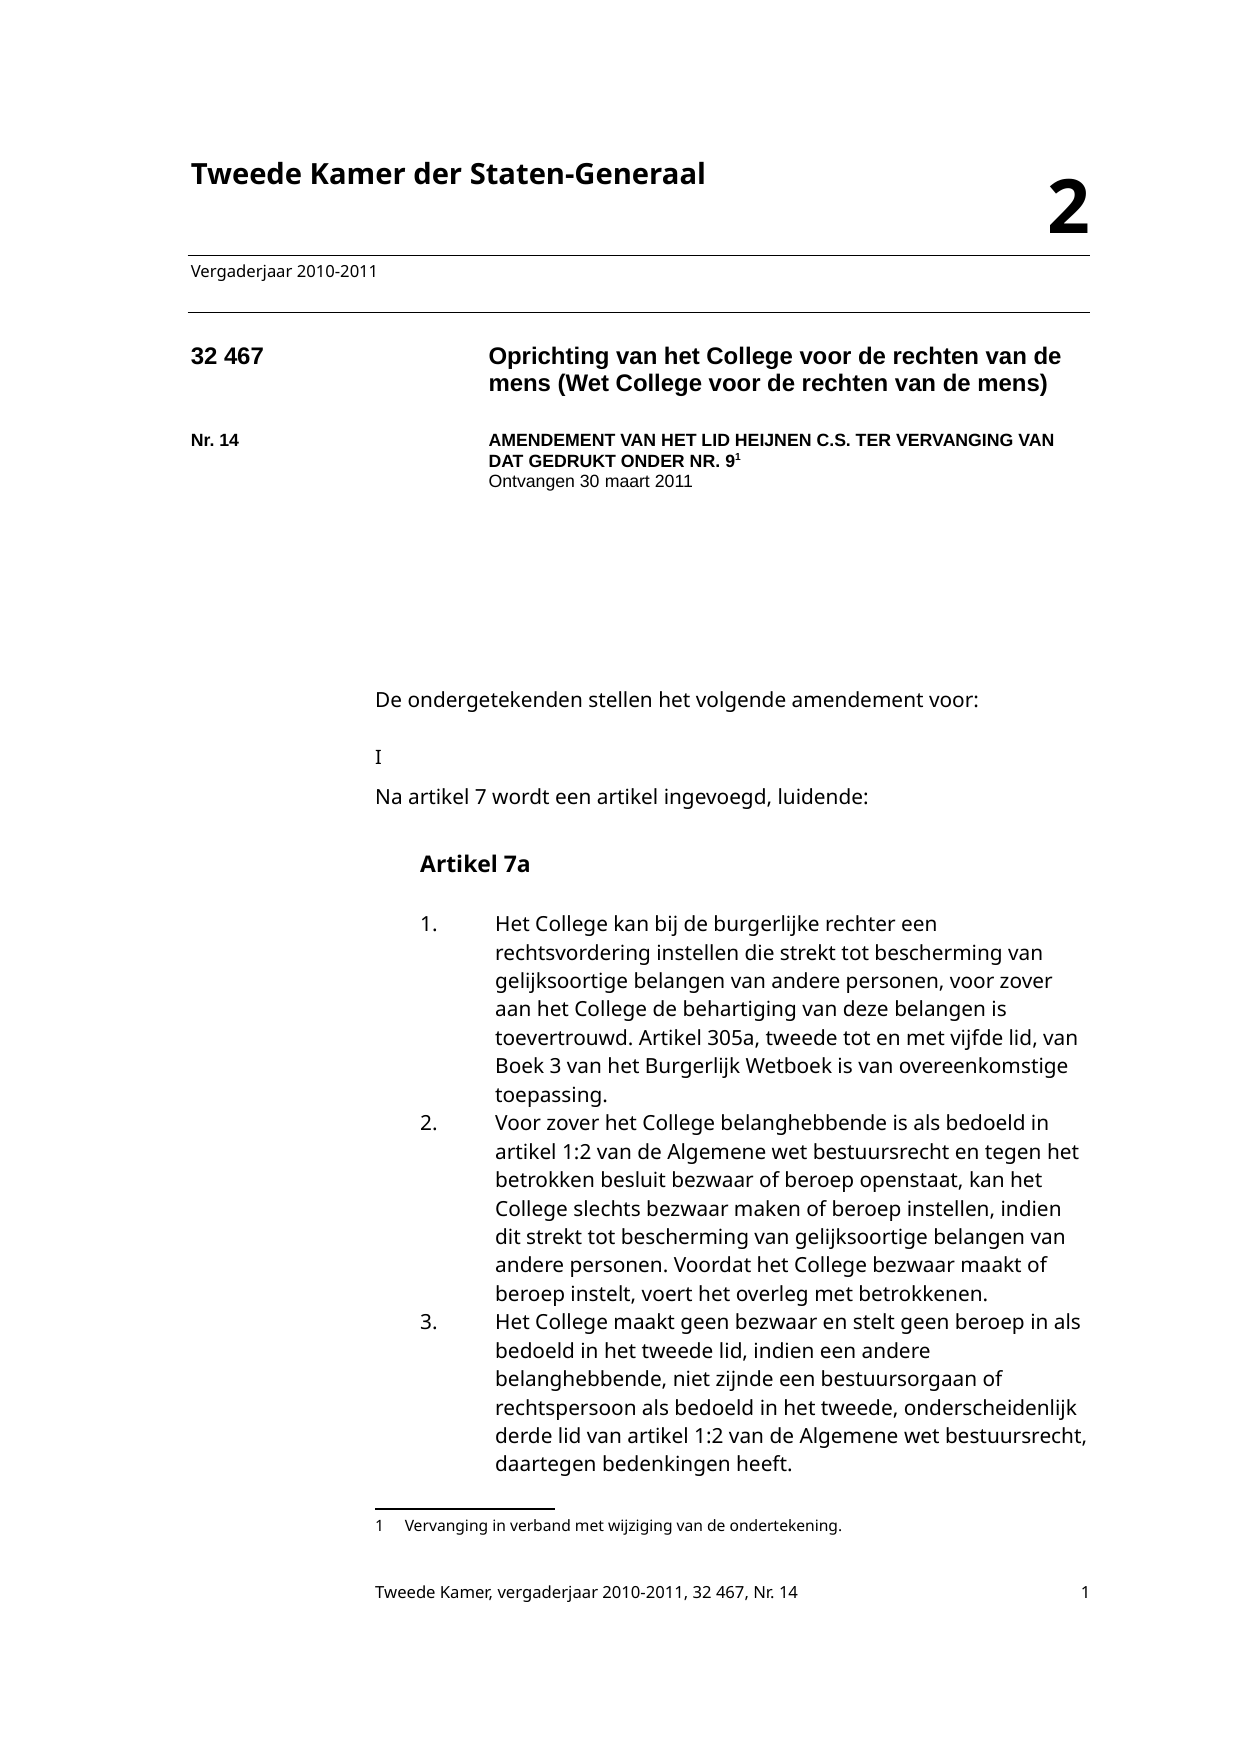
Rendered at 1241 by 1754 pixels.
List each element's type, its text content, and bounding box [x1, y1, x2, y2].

list Het College kan bij de burgerlijke rechter een rechtsvordering instellen die strekt tot bescherming van gelijksoortige belangen van andere personen, voor zover aan het College de behartiging van deze belangen is toevertrouwd. Artikel 305a, tweede tot en met vijfde lid, van Boek 3 van het Burgerlijk Wetboek is van overeenkomstige toepassing. [420, 909, 1090, 1108]
table_cell Nr. 14 [188, 427, 485, 566]
subtitle Artikel 7a [420, 848, 1090, 879]
table_cell [485, 256, 1090, 312]
table_header Tweede Kamer der Staten-Generaal [188, 150, 909, 255]
list Het College maakt geen bezwaar en stelt geen beroep in als bedoeld in het tweede lid, indien een andere belanghebbende, niet zijnde een bestuursorgaan of rechtspersoon als bedoeld in het tweede, onderscheidenlijk derde lid van artikel 1:2 van de Algemene wet bestuursrecht, daartegen bedenkingen heeft. [420, 1307, 1090, 1478]
table_cell [188, 313, 485, 339]
list Voor zover het College belanghebbende is als bedoeld in artikel 1:2 van de Algemene wet bestuursrecht en tegen het betrokken besluit bezwaar of beroep openstaat, kan het College slechts bezwaar maken of beroep instellen, indien dit strekt tot bescherming van gelijksoortige belangen van andere personen. Voordat het College bezwaar maakt of beroep instelt, voert het overleg met betrokkenen. [420, 1108, 1090, 1307]
table_cell AMENDEMENT VAN HET LID HEIJNEN C.S. TER VERVANGING VAN DAT GEDRUKT ONDER NR. 9 Ontvangen 30 maart 2011 [485, 427, 1090, 566]
table_cell Vergaderjaar 2010-2011 [188, 256, 485, 312]
table_header 2 [910, 150, 1090, 255]
table_cell Oprichting van het College voor de rechten van de mens (Wet College voor de rechten van de mens) [485, 339, 1090, 427]
text De ondergetekenden stellen het volgende amendement voor: [375, 685, 1090, 713]
table_cell [485, 313, 1090, 339]
text I [375, 743, 1090, 770]
table_cell 32 467 [188, 339, 485, 427]
text Na artikel 7 wordt een artikel ingevoegd, luidende: [375, 782, 1090, 811]
